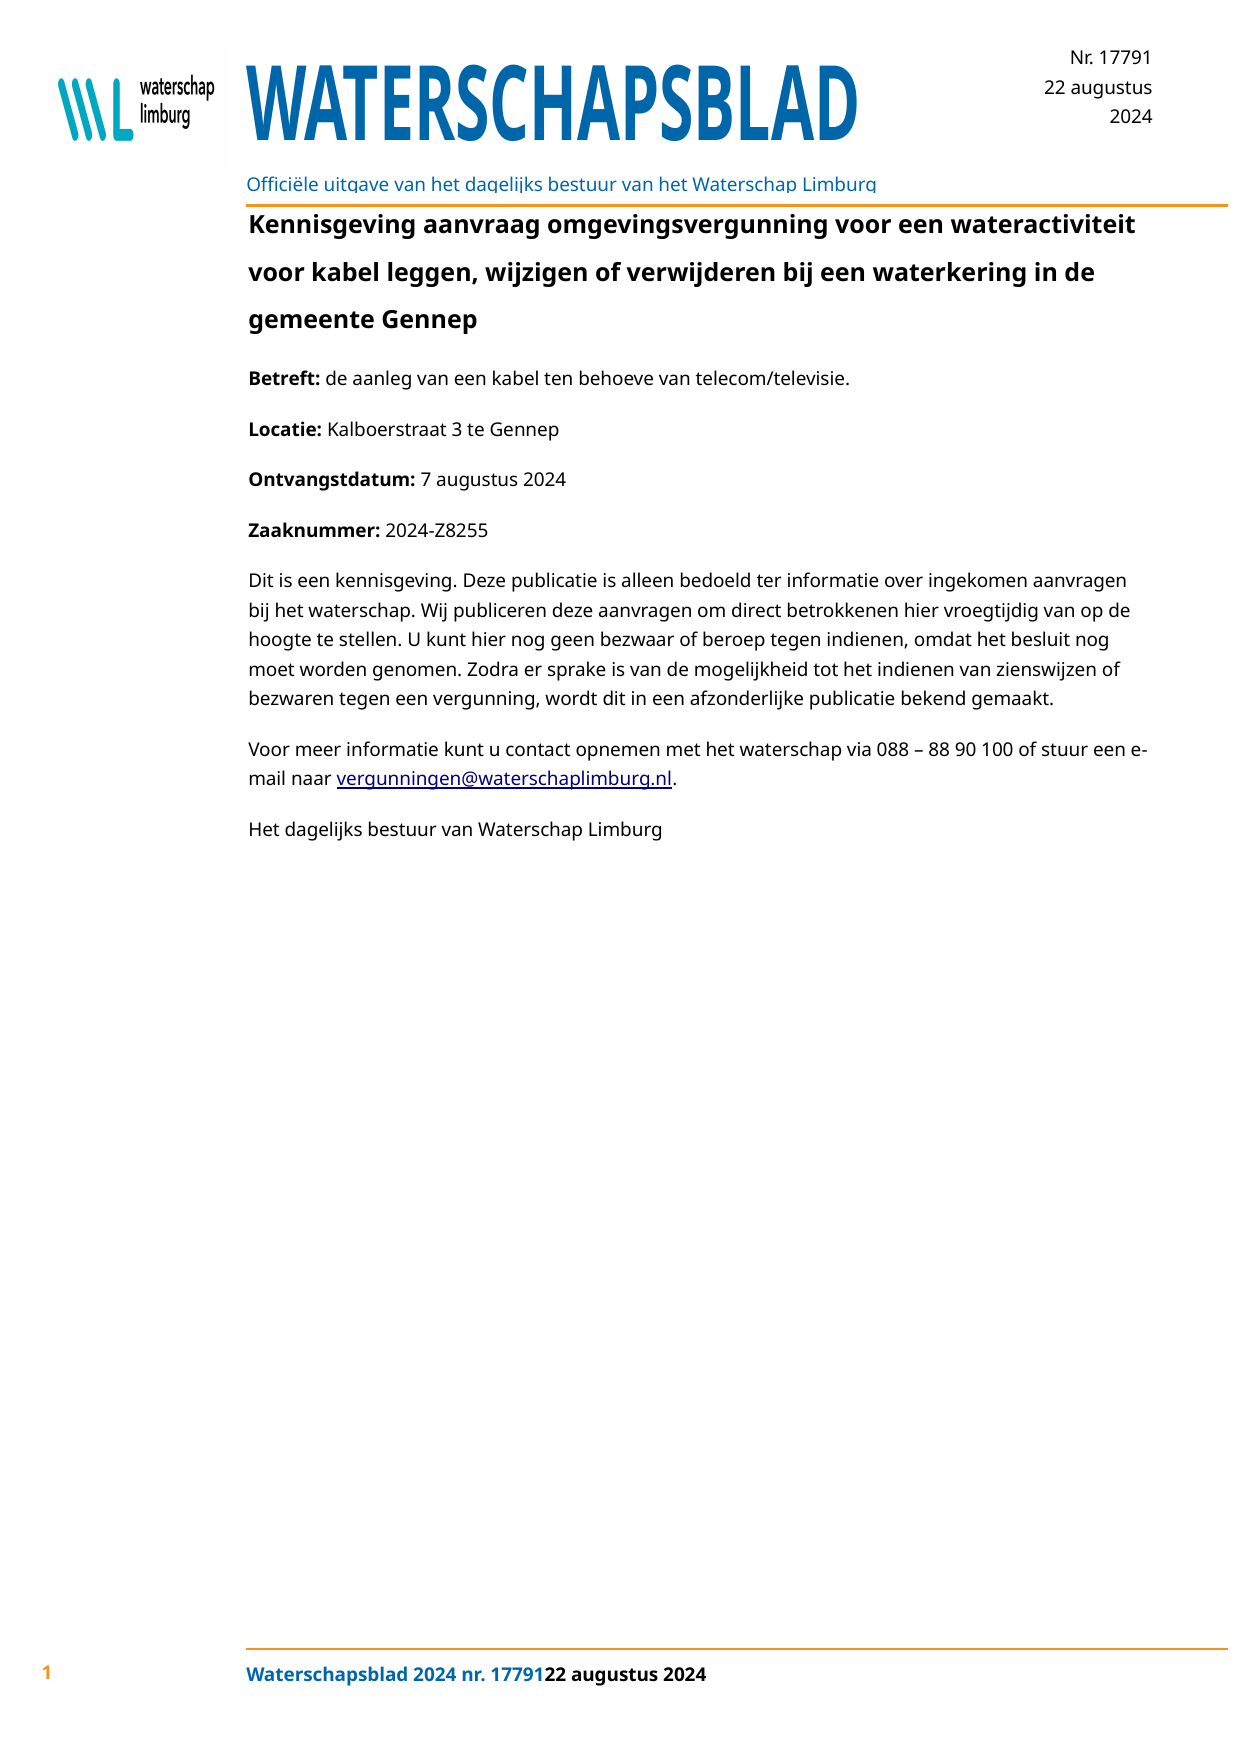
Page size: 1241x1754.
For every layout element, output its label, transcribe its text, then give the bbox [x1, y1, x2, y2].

text Zaaknummer: 2024-Z8255 [248, 517, 1152, 542]
text Ontvangstdatum: 7 augustus 2024 [248, 466, 1152, 492]
text Voor meer informatie kunt u contact opnemen met het waterschap via 088 – 88 90 100 of stuur een e-mail naar vergunningen@waterschaplimburg.nl. [248, 736, 1152, 791]
text Dit is een kennisgeving. Deze publicatie is alleen bedoeld ter informatie over ingekomen aanvragen bij het waterschap. Wij publiceren deze aanvragen om direct betrokkenen hier vroegtijdig van op de hoogte te stellen. U kunt hier nog geen bezwaar of beroep tegen indienen, omdat het besluit nog moet worden genomen. Zodra er sprake is van de mogelijkheid tot het indienen van zienswijzen of bezwaren tegen een vergunning, wordt dit in een afzonderlijke publicatie bekend gemaakt. [248, 567, 1152, 711]
picture [41, 47, 231, 172]
text Het dagelijks bestuur van Waterschap Limburg [248, 816, 1152, 842]
text Kennisgeving aanvraag omgevingsvergunning voor een wateractiviteit voor kabel leggen, wijzigen of verwijderen bij een waterkering in de gemeente Gennep [248, 207, 1152, 336]
text Betreft: de aanleg van een kabel ten behoeve van telecom/televisie. [248, 366, 1152, 391]
text Locatie: Kalboerstraat 3 te Gennep [248, 416, 1152, 442]
